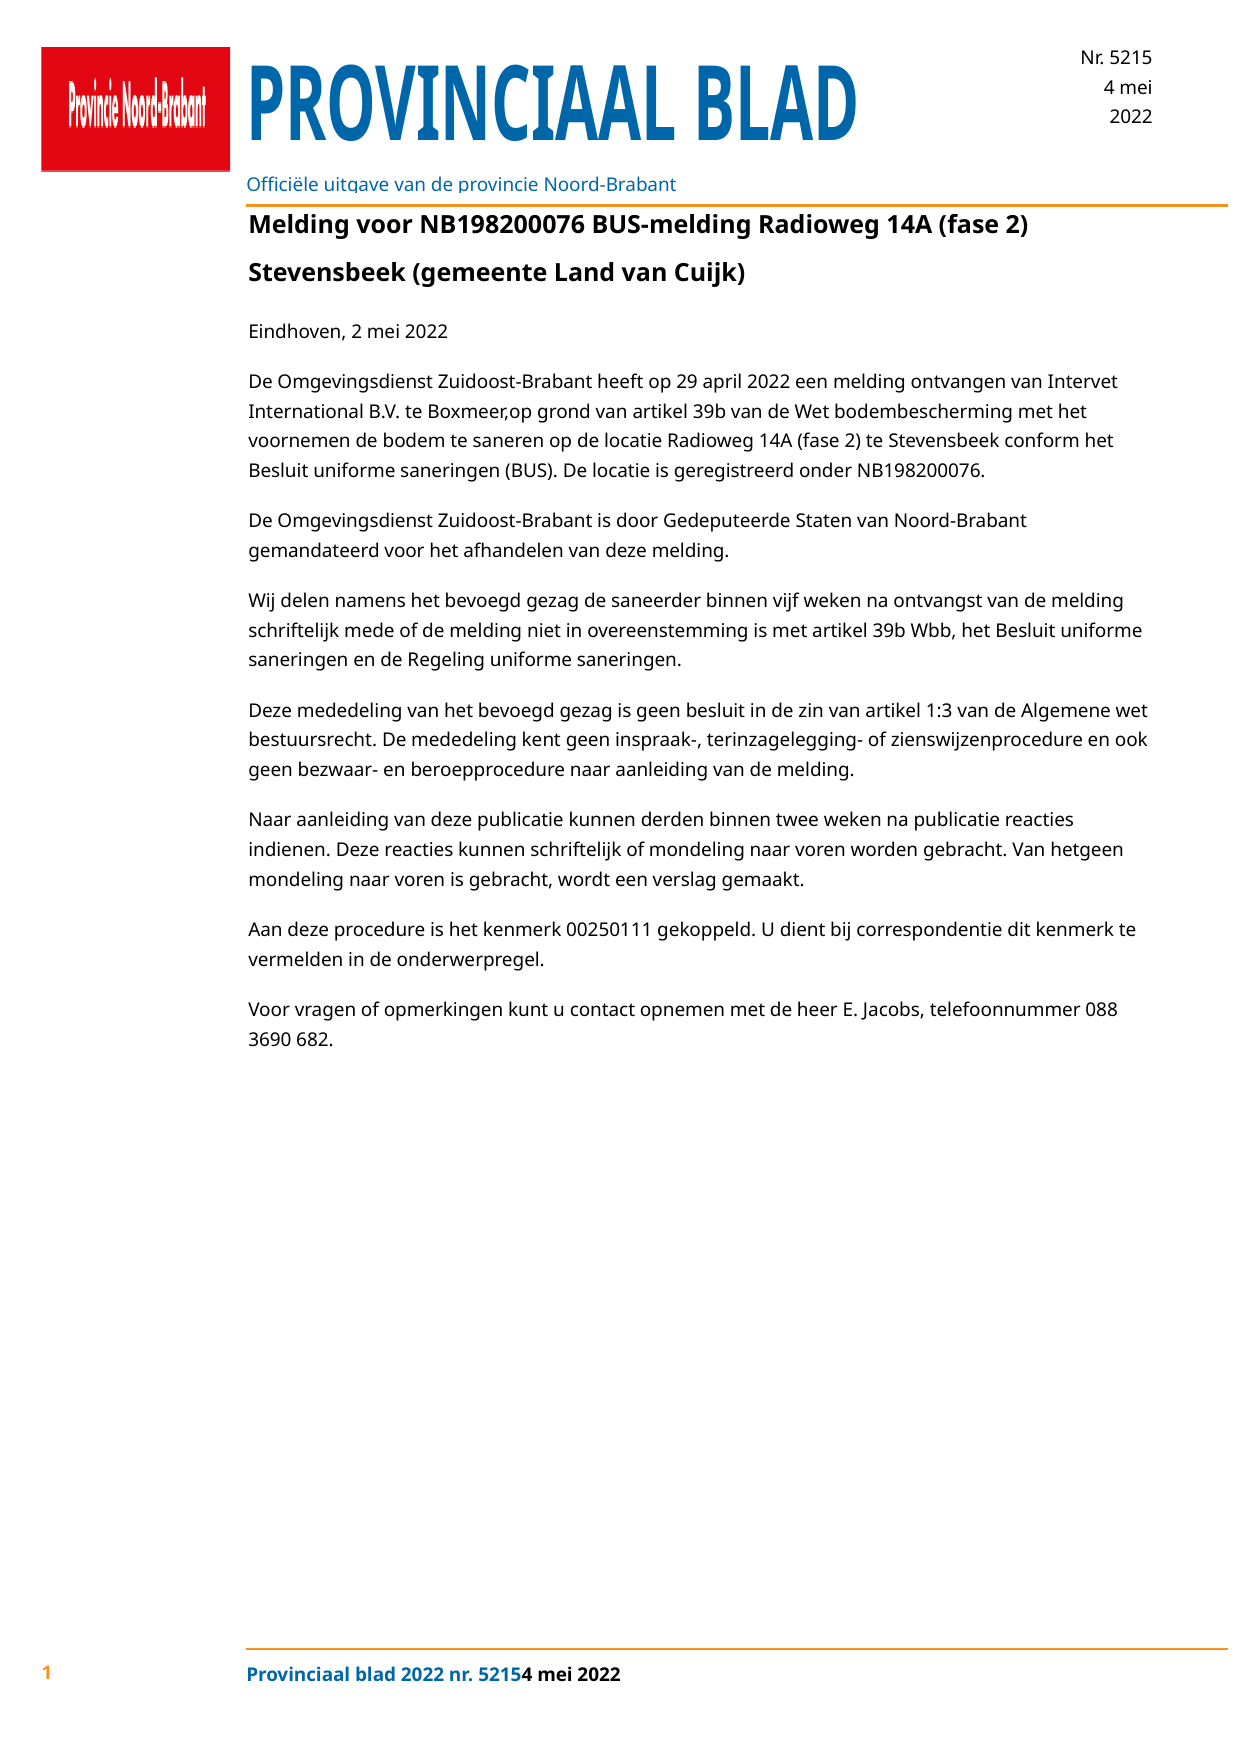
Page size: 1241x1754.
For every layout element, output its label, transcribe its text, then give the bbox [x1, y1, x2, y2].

text Aan deze procedure is het kenmerk 00250111 gekoppeld. U dient bij correspondentie dit kenmerk te vermelden in de onderwerpregel. [248, 916, 1152, 972]
text Voor vragen of opmerkingen kunt u contact opnemen met de heer E. Jacobs, telefoonnummer 088 3690 682. [248, 996, 1152, 1052]
text Naar aanleiding van deze publicatie kunnen derden binnen twee weken na publicatie reacties indienen. Deze reacties kunnen schriftelijk of mondeling naar voren worden gebracht. Van hetgeen mondeling naar voren is gebracht, wordt een verslag gemaakt. [248, 807, 1152, 892]
text Wij delen namens het bevoegd gezag de saneerder binnen vijf weken na ontvangst van de melding schriftelijk mede of de melding niet in overeenstemming is met artikel 39b Wbb, het Besluit uniforme saneringen en de Regeling uniforme saneringen. [248, 587, 1152, 672]
text Eindhoven, 2 mei 2022 [248, 318, 1152, 344]
picture [41, 47, 231, 172]
text Melding voor NB198200076 BUS-melding Radioweg 14A (fase 2) Stevensbeek (gemeente Land van Cuijk) [248, 207, 1152, 288]
text De Omgevingsdienst Zuidoost-Brabant heeft op 29 april 2022 een melding ontvangen van Intervet International B.V. te Boxmeer,op grond van artikel 39b van de Wet bodembescherming met het voornemen de bodem te saneren op de locatie Radioweg 14A (fase 2) te Stevensbeek conform het Besluit uniforme saneringen (BUS). De locatie is geregistreerd onder NB198200076. [248, 368, 1152, 483]
text De Omgevingsdienst Zuidoost-Brabant is door Gedeputeerde Staten van Noord-Brabant gemandateerd voor het afhandelen van deze melding. [248, 507, 1152, 563]
text Deze mededeling van het bevoegd gezag is geen besluit in de zin van artikel 1:3 van de Algemene wet bestuursrecht. De mededeling kent geen inspraak-, terinzagelegging- of zienswijzenprocedure en ook geen bezwaar- en beroepprocedure naar aanleiding van de melding. [248, 697, 1152, 782]
